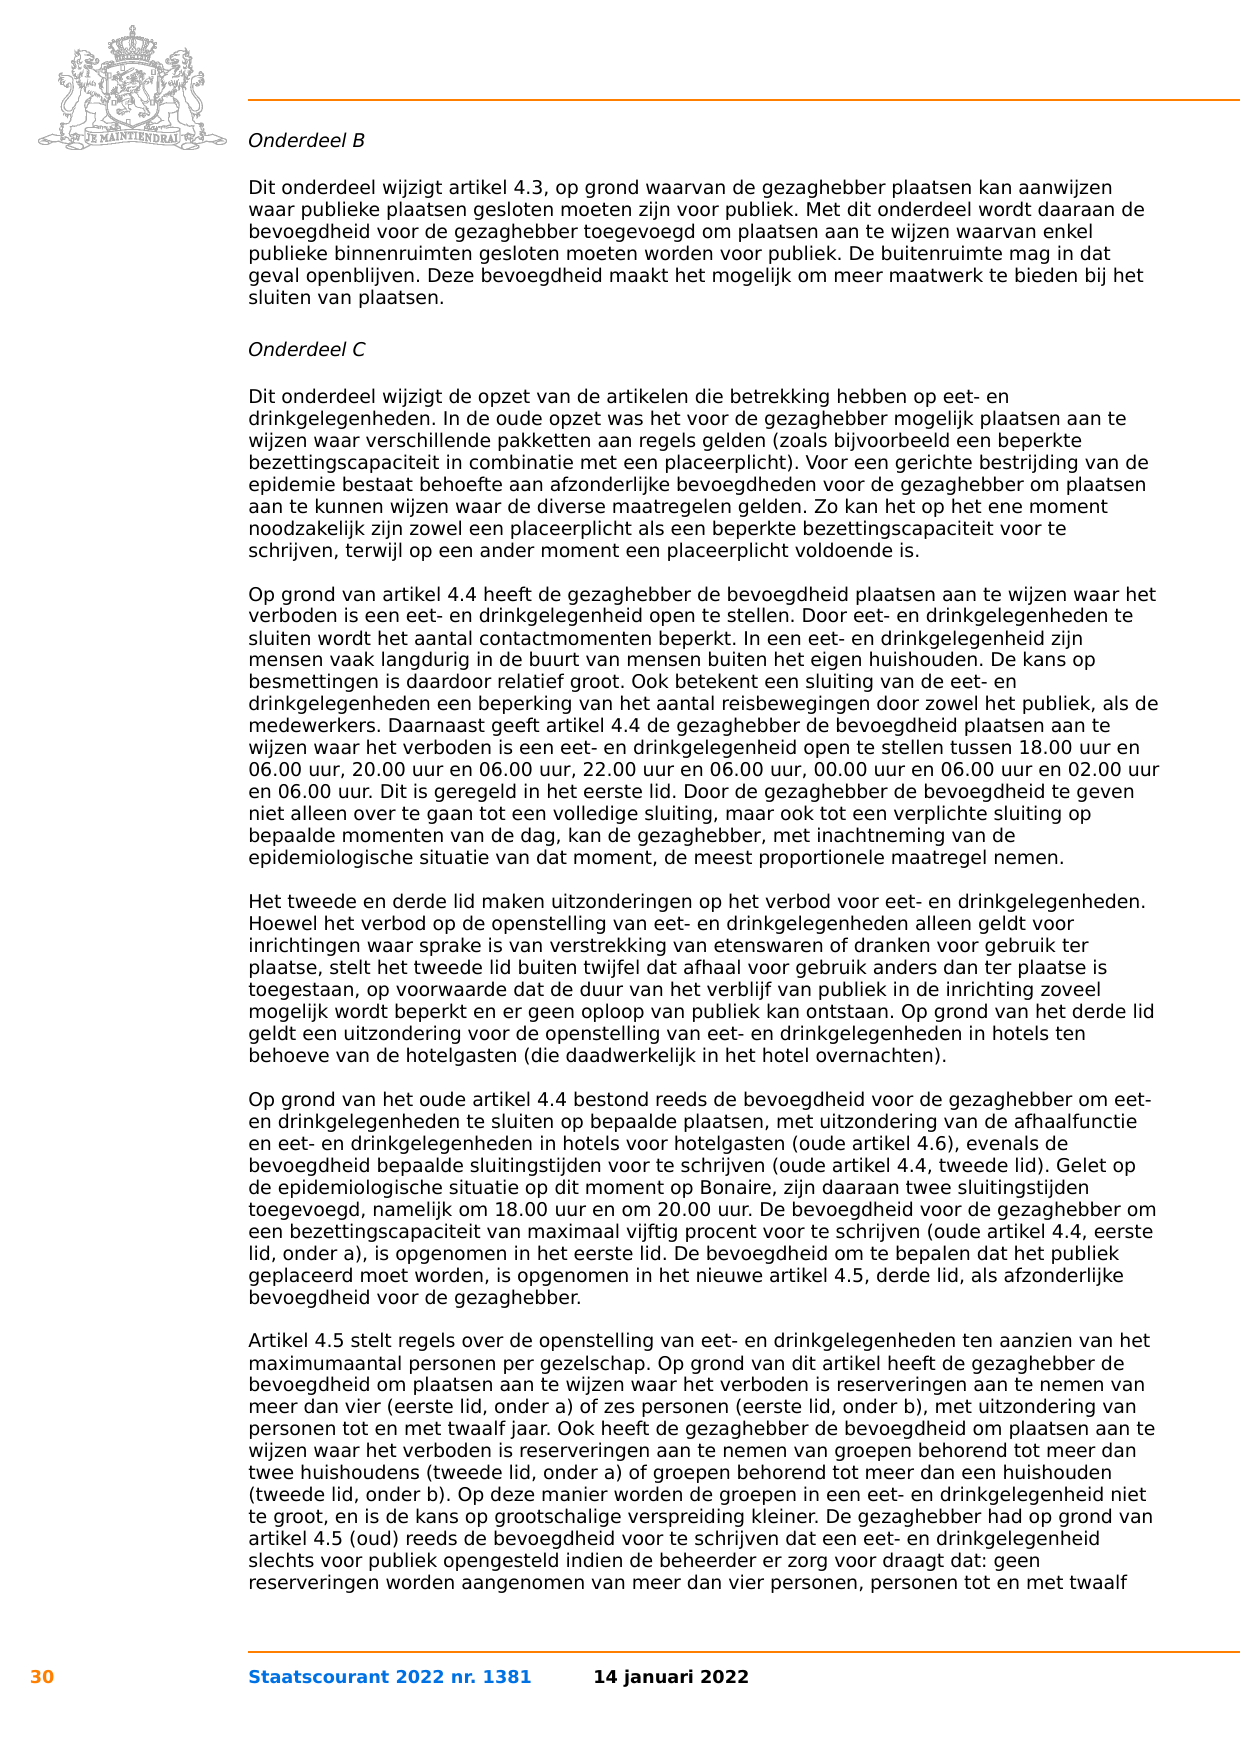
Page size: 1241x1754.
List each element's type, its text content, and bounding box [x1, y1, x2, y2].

text Dit onderdeel wijzigt de opzet van de artikelen die betrekking hebben op eet- en drinkgelegenheden. In de oude opzet was het voor de gezaghebber mogelijk plaatsen aan te wijzen waar verschillende pakketten aan regels gelden (zoals bijvoorbeeld een beperkte bezettingscapaciteit in combinatie met een placeerplicht). Voor een gerichte bestrijding van de epidemie bestaat behoefte aan afzonderlijke bevoegdheden voor de gezaghebber om plaatsen aan te kunnen wijzen waar de diverse maatregelen gelden. Zo kan het op het ene moment noodzakelijk zijn zowel een placeerplicht als een beperkte bezettingscapaciteit voor te schrijven, terwijl op een ander moment een placeerplicht voldoende is. [248, 386, 1163, 562]
text Artikel 4.5 stelt regels over de openstelling van eet- en drinkgelegenheden ten aanzien van het maximumaantal personen per gezelschap. Op grond van dit artikel heeft de gezaghebber de bevoegdheid om plaatsen aan te wijzen waar het verboden is reserveringen aan te nemen van meer dan vier (eerste lid, onder a) of zes personen (eerste lid, onder b), met uitzondering van personen tot en met twaalf jaar. Ook heeft de gezaghebber de bevoegdheid om plaatsen aan te wijzen waar het verboden is reserveringen aan te nemen van groepen behorend tot meer dan twee huishoudens (tweede lid, onder a) of groepen behorend tot meer dan een huishouden (tweede lid, onder b). Op deze manier worden de groepen in een eet- en drinkgelegenheid niet te groot, en is de kans op grootschalige verspreiding kleiner. De gezaghebber had op grond van artikel 4.5 (oud) reeds de bevoegdheid voor te schrijven dat een eet- en drinkgelegenheid slechts voor publiek opengesteld indien de beheerder er zorg voor draagt dat: geen reserveringen worden aangenomen van meer dan vier personen, personen tot en met twaalf [248, 1330, 1163, 1594]
text Op grond van artikel 4.4 heeft de gezaghebber de bevoegdheid plaatsen aan te wijzen waar het verboden is een eet- en drinkgelegenheid open te stellen. Door eet- en drinkgelegenheden te sluiten wordt het aantal contactmomenten beperkt. In een eet- en drinkgelegenheid zijn mensen vaak langdurig in de buurt van mensen buiten het eigen huishouden. De kans op besmettingen is daardoor relatief groot. Ook betekent een sluiting van de eet- en drinkgelegenheden een beperking van het aantal reisbewegingen door zowel het publiek, als de medewerkers. Daarnaast geeft artikel 4.4 de gezaghebber de bevoegdheid plaatsen aan te wijzen waar het verboden is een eet- en drinkgelegenheid open te stellen tussen 18.00 uur en 06.00 uur, 20.00 uur en 06.00 uur, 22.00 uur en 06.00 uur, 00.00 uur en 06.00 uur en 02.00 uur en 06.00 uur. Dit is geregeld in het eerste lid. Door de gezaghebber de bevoegdheid te geven niet alleen over te gaan tot een volledige sluiting, maar ook tot een verplichte sluiting op bepaalde momenten van de dag, kan de gezaghebber, met inachtneming van de epidemiologische situatie van dat moment, de meest proportionele maatregel nemen. [248, 583, 1163, 869]
text Op grond van het oude artikel 4.4 bestond reeds de bevoegdheid voor de gezaghebber om eet- en drinkgelegenheden te sluiten op bepaalde plaatsen, met uitzondering van de afhaalfunctie en eet- en drinkgelegenheden in hotels voor hotelgasten (oude artikel 4.6), evenals de bevoegdheid bepaalde sluitingstijden voor te schrijven (oude artikel 4.4, tweede lid). Gelet op de epidemiologische situatie op dit moment op Bonaire, zijn daaraan twee sluitingstijden toegevoegd, namelijk om 18.00 uur en om 20.00 uur. De bevoegdheid voor de gezaghebber om een bezettingscapaciteit van maximaal vijftig procent voor te schrijven (oude artikel 4.4, eerste lid, onder a), is opgenomen in het eerste lid. De bevoegdheid om te bepalen dat het publiek geplaceerd moet worden, is opgenomen in het nieuwe artikel 4.5, derde lid, als afzonderlijke bevoegdheid voor de gezaghebber. [248, 1089, 1163, 1308]
text Dit onderdeel wijzigt artikel 4.3, op grond waarvan de gezaghebber plaatsen kan aanwijzen waar publieke plaatsen gesloten moeten zijn voor publiek. Met dit onderdeel wordt daaraan de bevoegdheid voor de gezaghebber toegevoegd om plaatsen aan te wijzen waarvan enkel publieke binnenruimten gesloten moeten worden voor publiek. De buitenruimte mag in dat geval openblijven. Deze bevoegdheid maakt het mogelijk om meer maatwerk te bieden bij het sluiten van plaatsen. [248, 177, 1163, 309]
subtitle Onderdeel C [248, 339, 1163, 361]
subtitle Onderdeel B [248, 130, 1163, 152]
picture [38, 25, 227, 150]
text Het tweede en derde lid maken uitzonderingen op het verbod voor eet- en drinkgelegenheden. Hoewel het verbod op de openstelling van eet- en drinkgelegenheden alleen geldt voor inrichtingen waar sprake is van verstrekking van etenswaren of dranken voor gebruik ter plaatse, stelt het tweede lid buiten twijfel dat afhaal voor gebruik anders dan ter plaatse is toegestaan, op voorwaarde dat de duur van het verblijf van publiek in de inrichting zoveel mogelijk wordt beperkt en er geen oploop van publiek kan ontstaan. Op grond van het derde lid geldt een uitzondering voor de openstelling van eet- en drinkgelegenheden in hotels ten behoeve van de hotelgasten (die daadwerkelijk in het hotel overnachten). [248, 891, 1163, 1067]
